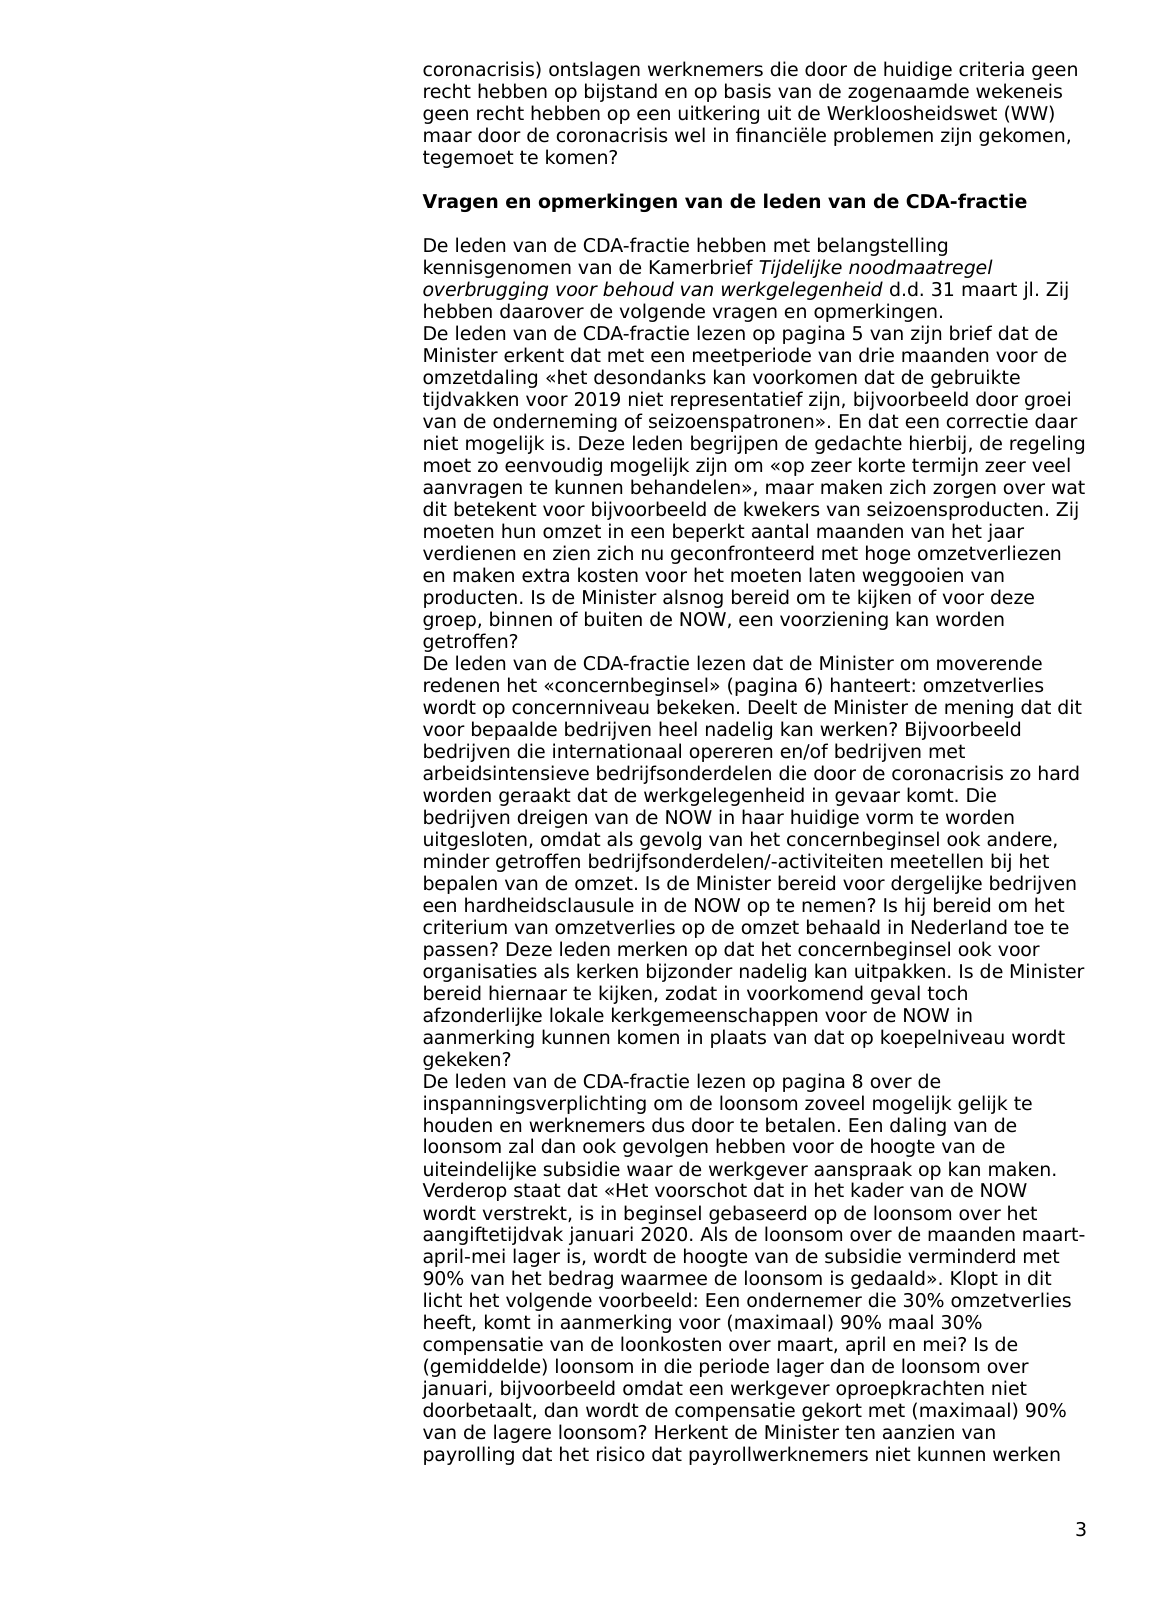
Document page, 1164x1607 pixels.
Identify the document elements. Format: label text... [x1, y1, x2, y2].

text De leden van de CDA-fractie lezen dat de Minister om moverende redenen het «concernbeginsel» (pagina 6) hanteert: omzetverlies wordt op concernniveau bekeken. Deelt de Minister de mening dat dit voor bepaalde bedrijven heel nadelig kan werken? Bijvoorbeeld bedrijven die internationaal opereren en/of bedrijven met arbeidsintensieve bedrijfsonderdelen die door de coronacrisis zo hard worden geraakt dat de werkgelegenheid in gevaar komt. Die bedrijven dreigen van de NOW in haar huidige vorm te worden uitgesloten, omdat als gevolg van het concernbeginsel ook andere, minder getroffen bedrijfsonderdelen/-activiteiten meetellen bij het bepalen van de omzet. Is de Minister bereid voor dergelijke bedrijven een hardheidsclausule in de NOW op te nemen? Is hij bereid om het criterium van omzetverlies op de omzet behaald in Nederland toe te passen? Deze leden merken op dat het concernbeginsel ook voor organisaties als kerken bijzonder nadelig kan uitpakken. Is de Minister bereid hiernaar te kijken, zodat in voorkomend geval toch afzonderlijke lokale kerkgemeenschappen voor de NOW in aanmerking kunnen komen in plaats van dat op koepelniveau wordt gekeken? [422, 653, 1087, 1071]
text De leden van de CDA-fractie hebben met belangstelling kennisgenomen van de Kamerbrief Tijdelijke noodmaatregel overbrugging voor behoud van werkgelegenheid d.d. 31 maart jl. Zij hebben daarover de volgende vragen en opmerkingen. [422, 235, 1087, 323]
text De leden van de CDA-fractie lezen op pagina 8 over de inspanningsverplichting om de loonsom zoveel mogelijk gelijk te houden en werknemers dus door te betalen. Een daling van de loonsom zal dan ook gevolgen hebben voor de hoogte van de uiteindelijke subsidie waar de werkgever aanspraak op kan maken. Verderop staat dat «Het voorschot dat in het kader van de NOW wordt verstrekt, is in beginsel gebaseerd op de loonsom over het aangiftetijdvak januari 2020. Als de loonsom over de maanden maart-april-mei lager is, wordt de hoogte van de subsidie verminderd met 90% van het bedrag waarmee de loonsom is gedaald». Klopt in dit licht het volgende voorbeeld: Een ondernemer die 30% omzetverlies heeft, komt in aanmerking voor (maximaal) 90% maal 30% compensatie van de loonkosten over maart, april en mei? Is de (gemiddelde) loonsom in die periode lager dan de loonsom over januari, bijvoorbeeld omdat een werkgever oproepkrachten niet doorbetaalt, dan wordt de compensatie gekort met (maximaal) 90% van de lagere loonsom? Herkent de Minister ten aanzien van payrolling dat het risico dat payrollwerknemers niet kunnen werken [422, 1071, 1087, 1466]
subtitle Vragen en opmerkingen van de leden van de CDA-fractie [422, 191, 1087, 213]
text coronacrisis) ontslagen werknemers die door de huidige criteria geen recht hebben op bijstand en op basis van de zogenaamde wekeneis geen recht hebben op een uitkering uit de Werkloosheidswet (WW) maar door de coronacrisis wel in financiële problemen zijn gekomen, tegemoet te komen? [422, 59, 1087, 169]
text De leden van de CDA-fractie lezen op pagina 5 van zijn brief dat de Minister erkent dat met een meetperiode van drie maanden voor de omzetdaling «het desondanks kan voorkomen dat de gebruikte tijdvakken voor 2019 niet representatief zijn, bijvoorbeeld door groei van de onderneming of seizoenspatronen». En dat een correctie daar niet mogelijk is. Deze leden begrijpen de gedachte hierbij, de regeling moet zo eenvoudig mogelijk zijn om «op zeer korte termijn zeer veel aanvragen te kunnen behandelen», maar maken zich zorgen over wat dit betekent voor bijvoorbeeld de kwekers van seizoensproducten. Zij moeten hun omzet in een beperkt aantal maanden van het jaar verdienen en zien zich nu geconfronteerd met hoge omzetverliezen en maken extra kosten voor het moeten laten weggooien van producten. Is de Minister alsnog bereid om te kijken of voor deze groep, binnen of buiten de NOW, een voorziening kan worden getroffen? [422, 323, 1087, 653]
